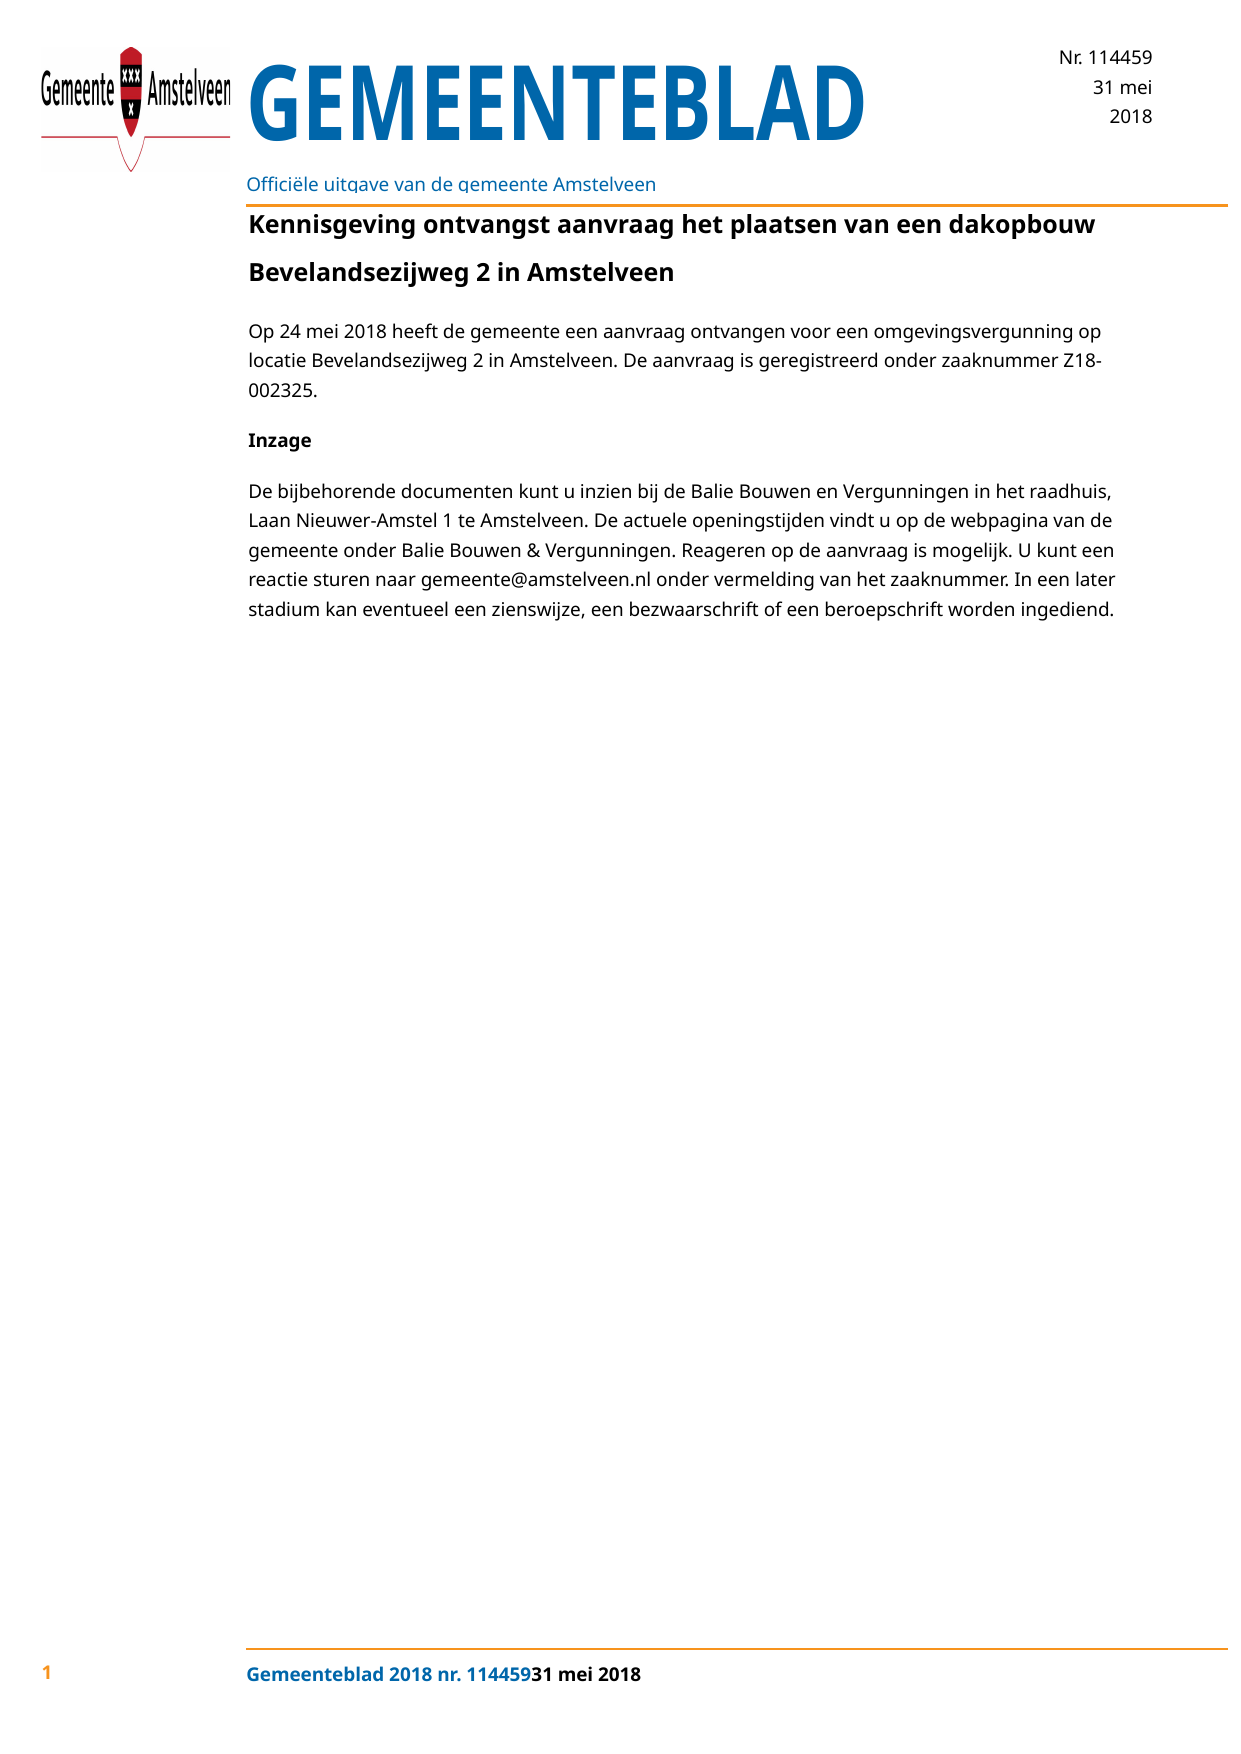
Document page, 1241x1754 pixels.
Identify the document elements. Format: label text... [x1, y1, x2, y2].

text Op 24 mei 2018 heeft de gemeente een aanvraag ontvangen voor een omgevingsvergunning op locatie Bevelandsezijweg 2 in Amstelveen. De aanvraag is geregistreerd onder zaaknummer Z18-002325. [248, 318, 1152, 403]
picture [41, 47, 231, 172]
text De bijbehorende documenten kunt u inzien bij de Balie Bouwen en Vergunningen in het raadhuis, Laan Nieuwer-Amstel 1 te Amstelveen. De actuele openingstijden vindt u op de webpagina van de gemeente onder Balie Bouwen & Vergunningen. Reageren op de aanvraag is mogelijk. U kunt een reactie sturen naar gemeente@amstelveen.nl onder vermelding van het zaaknummer. In een later stadium kan eventueel een zienswijze, een bezwaarschrift of een beroepschrift worden ingediend. [248, 478, 1152, 622]
text Inzage [248, 427, 1152, 453]
text Kennisgeving ontvangst aanvraag het plaatsen van een dakopbouw Bevelandsezijweg 2 in Amstelveen [248, 207, 1152, 288]
